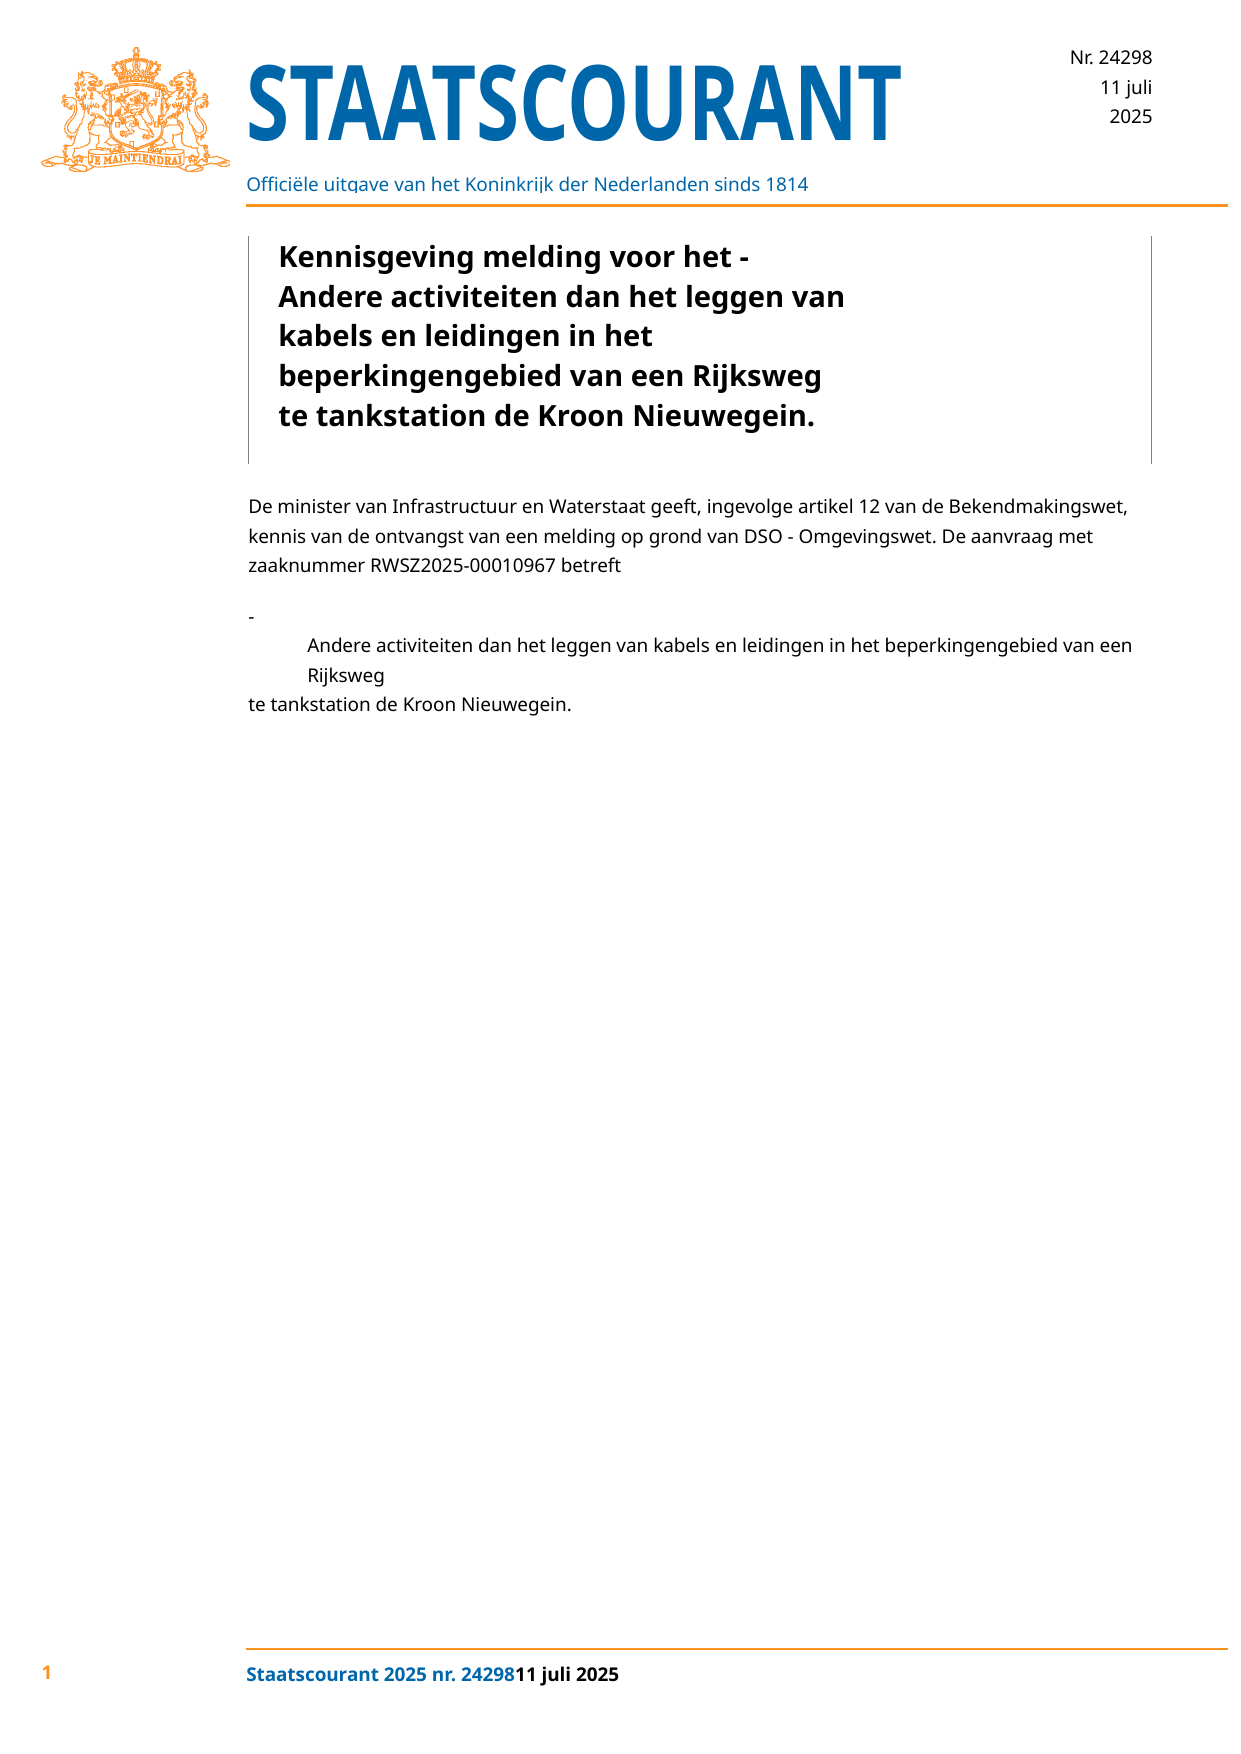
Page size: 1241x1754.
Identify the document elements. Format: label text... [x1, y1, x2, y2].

table_header Kennisgeving melding voor het -Andere activiteiten dan het leggen van kabels en leidingen in het beperkingengebied van een Rijksweg te tankstation de Kroon Nieuwegein. [249, 236, 850, 464]
picture [41, 47, 231, 172]
table_header [1090, 236, 1151, 413]
text te tankstation de Kroon Nieuwegein. [248, 692, 1152, 717]
picture [912, 236, 1090, 414]
list Andere activiteiten dan het leggen van kabels en leidingen in het beperkingengebied van een Rijksweg [248, 632, 1152, 688]
text De minister van Infrastructuur en Waterstaat geeft, ingevolge artikel 12 van de Bekendmakingswet, kennis van de ontvangst van een melding op grond van DSO - Omgevingswet. De aanvraag met zaaknummer RWSZ2025-00010967 betreft [248, 493, 1152, 578]
table_header [850, 236, 912, 413]
table_header [850, 414, 1151, 464]
